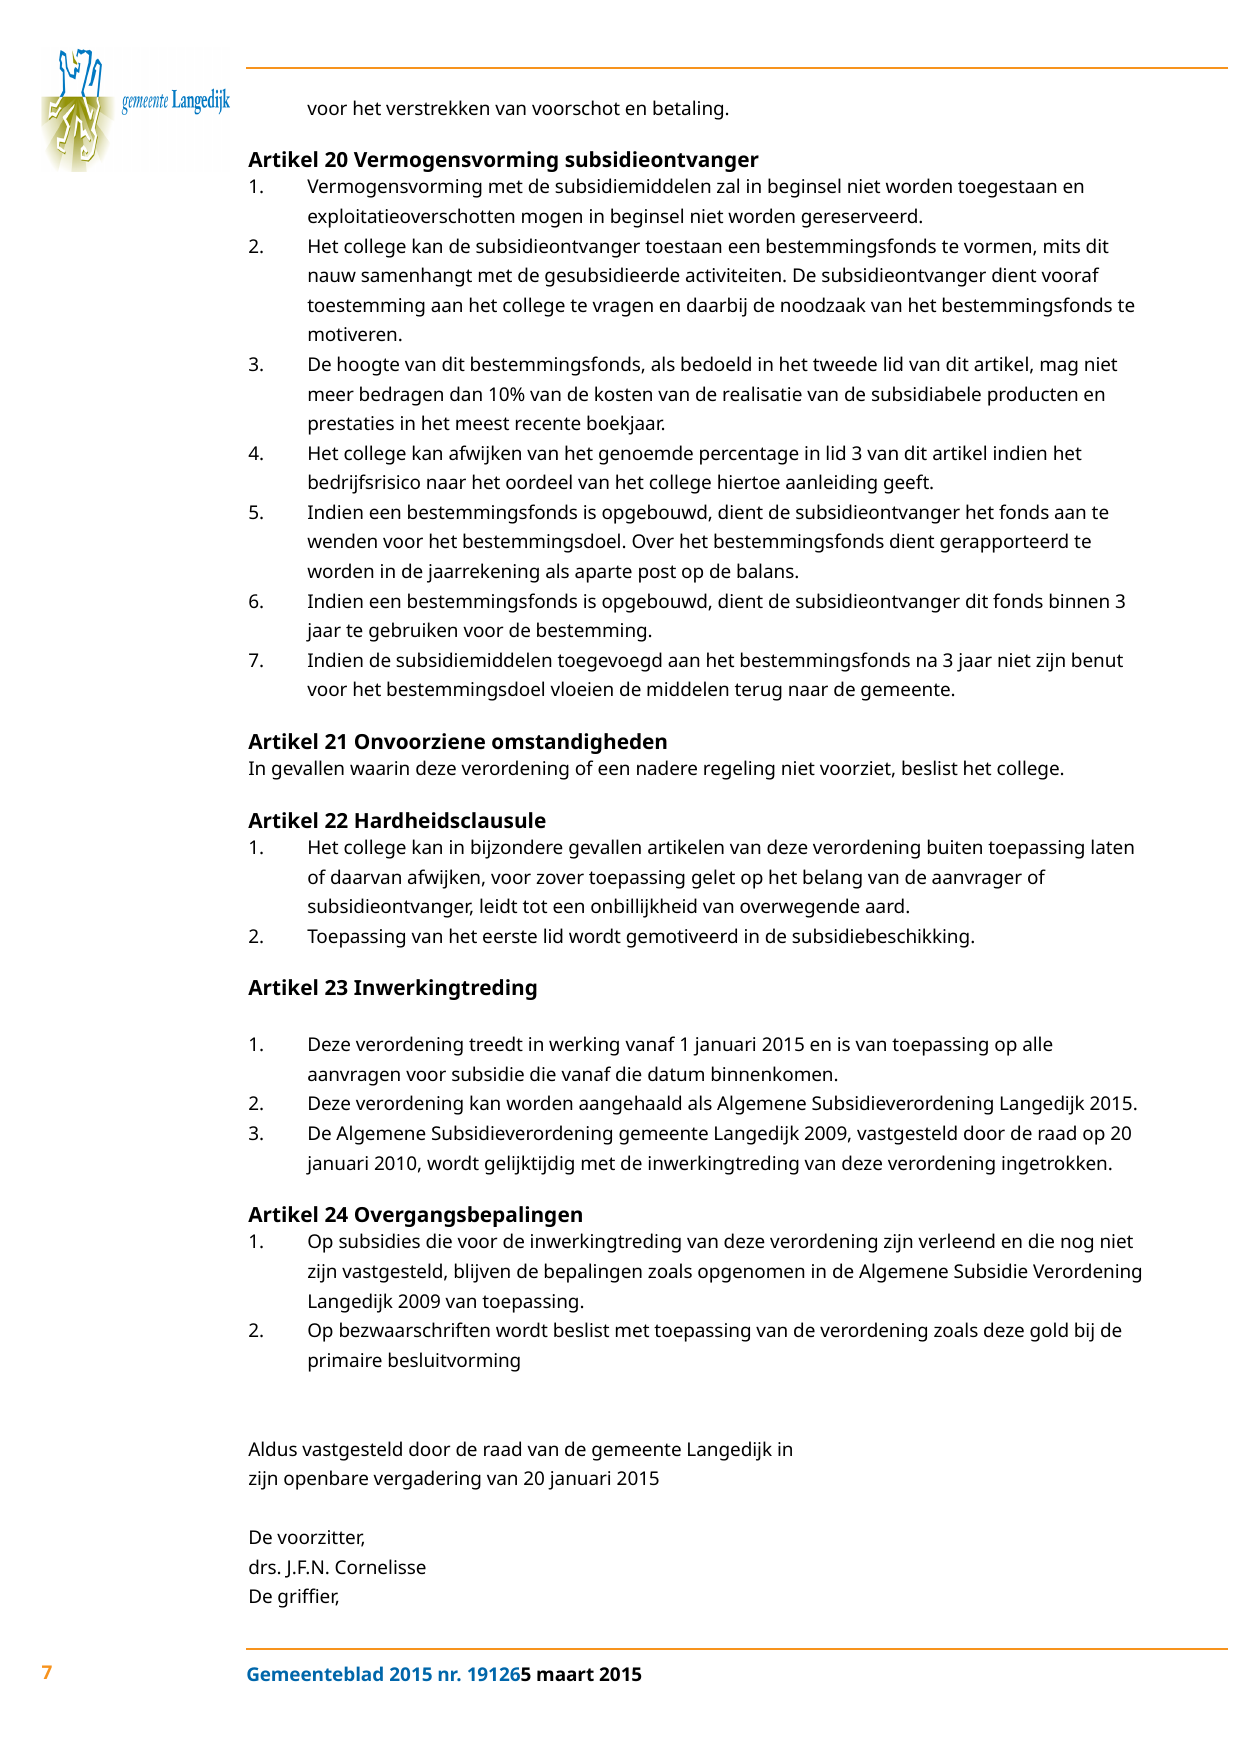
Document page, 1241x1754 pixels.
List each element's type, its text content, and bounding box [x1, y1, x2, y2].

text De griffier, [248, 1584, 1152, 1609]
list Toepassing van het eerste lid wordt gemotiveerd in de subsidiebeschikking. [248, 923, 1152, 949]
list Indien een bestemmingsfonds is opgebouwd, dient de subsidieontvanger het fonds aan te wenden voor het bestemmingsdoel. Over het bestemmingsfonds dient gerapporteerd te worden in de jaarrekening als aparte post op de balans. [248, 499, 1152, 584]
picture [41, 47, 231, 172]
text Artikel 23 Inwerkingtreding [248, 973, 1152, 1002]
text De voorzitter, [248, 1524, 1152, 1550]
list Deze verordening treedt in werking vanaf 1 januari 2015 en is van toepassing op alle aanvragen voor subsidie die vanaf die datum binnenkomen. [248, 1031, 1152, 1087]
list De Algemene Subsidieverordening gemeente Langedijk 2009, vastgesteld door de raad op 20 januari 2010, wordt gelijktijdig met de inwerkingtreding van deze verordening ingetrokken. [248, 1120, 1152, 1176]
text Aldus vastgesteld door de raad van de gemeente Langedijk in [248, 1436, 1152, 1461]
list De hoogte van dit bestemmingsfonds, als bedoeld in het tweede lid van dit artikel, mag niet meer bedragen dan 10% van de kosten van de realisatie van de subsidiabele producten en prestaties in het meest recente boekjaar. [248, 351, 1152, 436]
list Het college kan afwijken van het genoemde percentage in lid 3 van dit artikel indien het bedrijfsrisico naar het oordeel van het college hiertoe aanleiding geeft. [248, 440, 1152, 495]
text In gevallen waarin deze verordening of een nadere regeling niet voorziet, beslist het college. [248, 755, 1152, 781]
text zijn openbare vergadering van 20 januari 2015 [248, 1465, 1152, 1491]
text Artikel 22 Hardheidsclausule [248, 806, 1152, 834]
text Artikel 21 Onvoorziene omstandigheden [248, 727, 1152, 755]
list Op subsidies die voor de inwerkingtreding van deze verordening zijn verleend en die nog niet zijn vastgesteld, blijven de bepalingen zoals opgenomen in de Algemene Subsidie Verordening Langedijk 2009 van toepassing. [248, 1229, 1152, 1313]
text Artikel 20 Vermogensvorming subsidieontvanger [248, 145, 1152, 174]
text Artikel 24 Overgangsbepalingen [248, 1200, 1152, 1229]
list voor het verstrekken van voorschot en betaling. [248, 95, 1152, 121]
list Het college kan in bijzondere gevallen artikelen van deze verordening buiten toepassing laten of daarvan afwijken, voor zover toepassing gelet op het belang van de aanvrager of subsidieontvanger, leidt tot een onbillijkheid van overwegende aard. [248, 834, 1152, 919]
list Het college kan de subsidieontvanger toestaan een bestemmingsfonds te vormen, mits dit nauw samenhangt met de gesubsidieerde activiteiten. De subsidieontvanger dient vooraf toestemming aan het college te vragen en daarbij de noodzaak van het bestemmingsfonds te motiveren. [248, 233, 1152, 347]
text drs. J.F.N. Cornelisse [248, 1554, 1152, 1580]
list Vermogensvorming met de subsidiemiddelen zal in beginsel niet worden toegestaan en exploitatieoverschotten mogen in beginsel niet worden gereserveerd. [248, 174, 1152, 229]
list Op bezwaarschriften wordt beslist met toepassing van de verordening zoals deze gold bij de primaire besluitvorming [248, 1317, 1152, 1373]
list Indien de subsidiemiddelen toegevoegd aan het bestemmingsfonds na 3 jaar niet zijn benut voor het bestemmingsdoel vloeien de middelen terug naar de gemeente. [248, 647, 1152, 702]
list Deze verordening kan worden aangehaald als Algemene Subsidieverordening Langedijk 2015. [248, 1091, 1152, 1116]
list Indien een bestemmingsfonds is opgebouwd, dient de subsidieontvanger dit fonds binnen 3 jaar te gebruiken voor de bestemming. [248, 588, 1152, 643]
